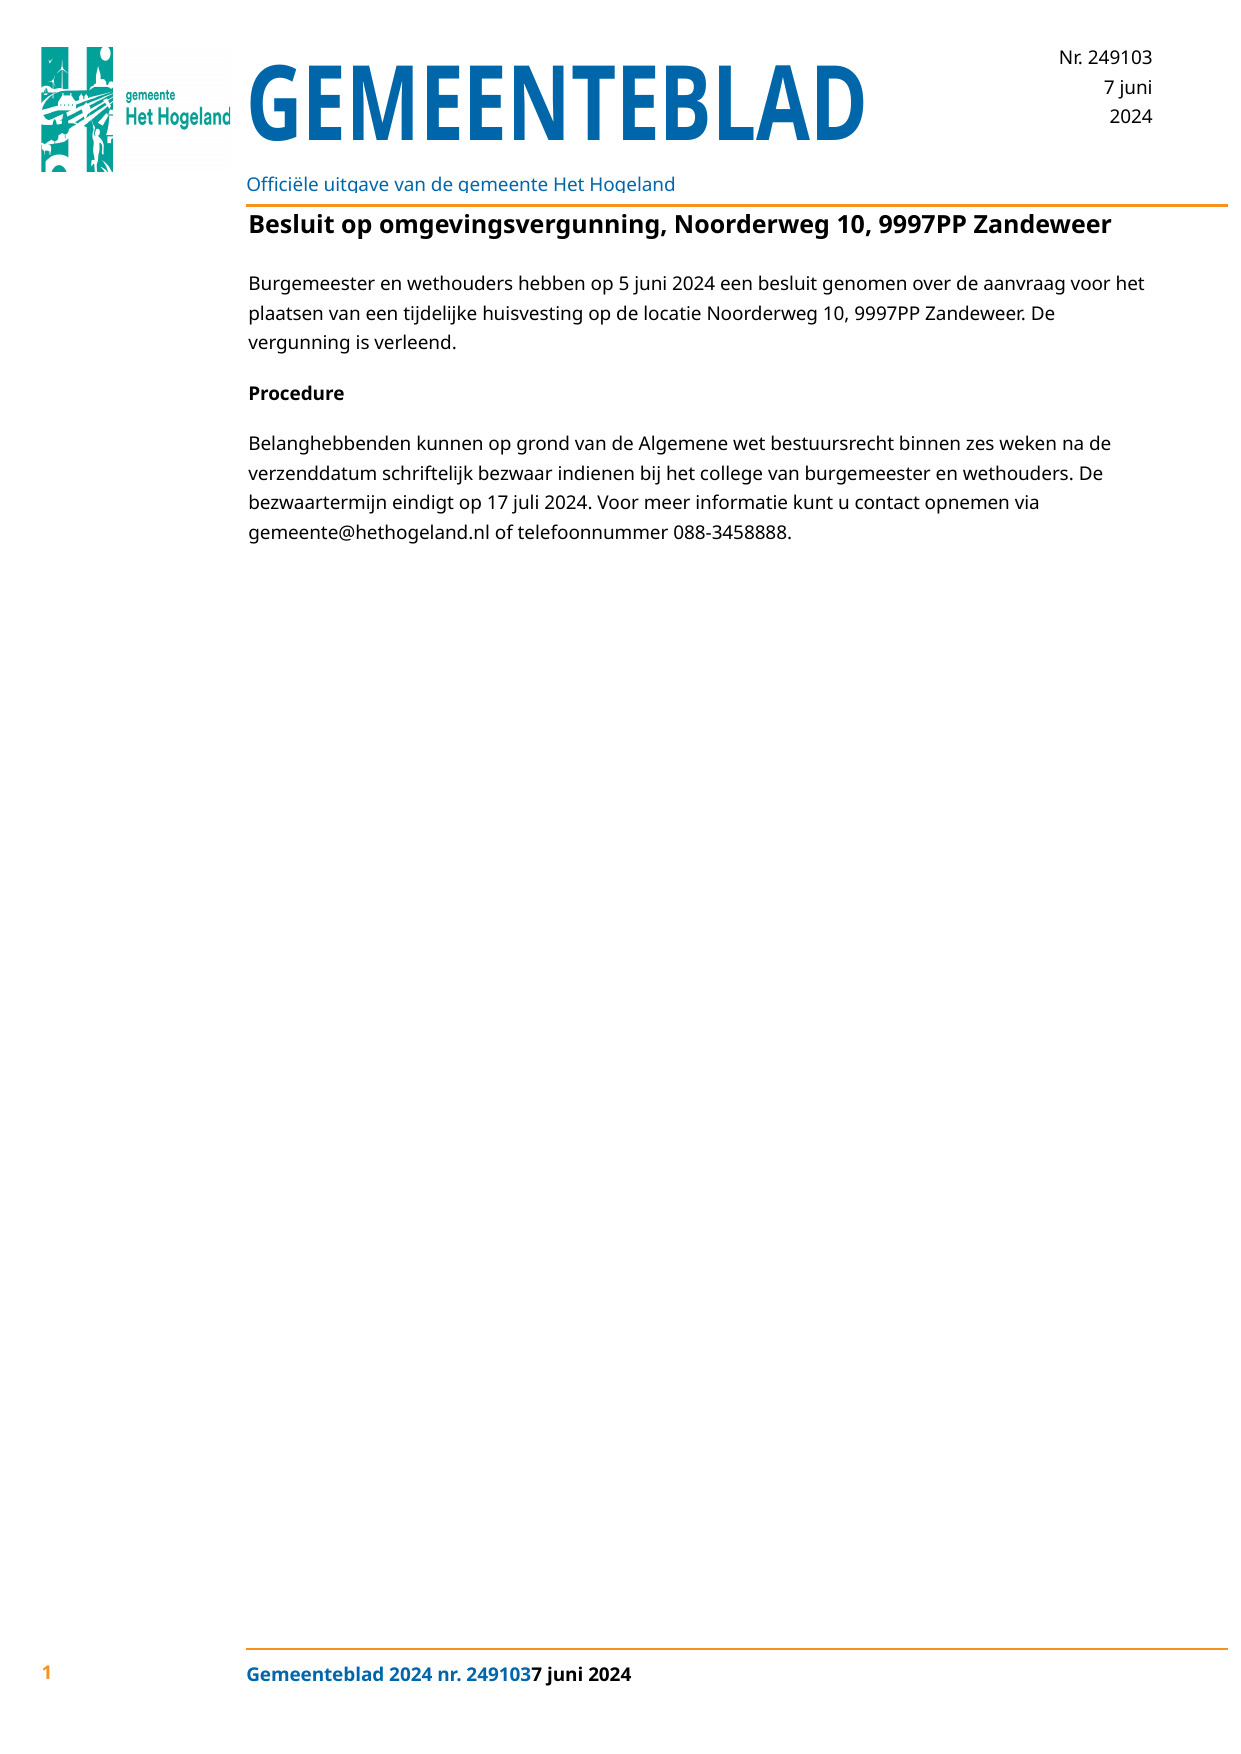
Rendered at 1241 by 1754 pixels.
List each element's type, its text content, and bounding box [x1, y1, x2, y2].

text Belanghebbenden kunnen op grond van de Algemene wet bestuursrecht binnen zes weken na de verzenddatum schriftelijk bezwaar indienen bij het college van burgemeester en wethouders. De bezwaartermijn eindigt op 17 juli 2024. Voor meer informatie kunt u contact opnemen via gemeente@hethogeland.nl of telefoonnummer 088-3458888. [248, 430, 1152, 545]
text Burgemeester en wethouders hebben op 5 juni 2024 een besluit genomen over de aanvraag voor het plaatsen van een tijdelijke huisvesting op de locatie Noorderweg 10, 9997PP Zandeweer. De vergunning is verleend. [248, 270, 1152, 355]
picture [41, 47, 231, 172]
text Procedure [248, 380, 1152, 406]
text Besluit op omgevingsvergunning, Noorderweg 10, 9997PP Zandeweer [248, 207, 1152, 241]
